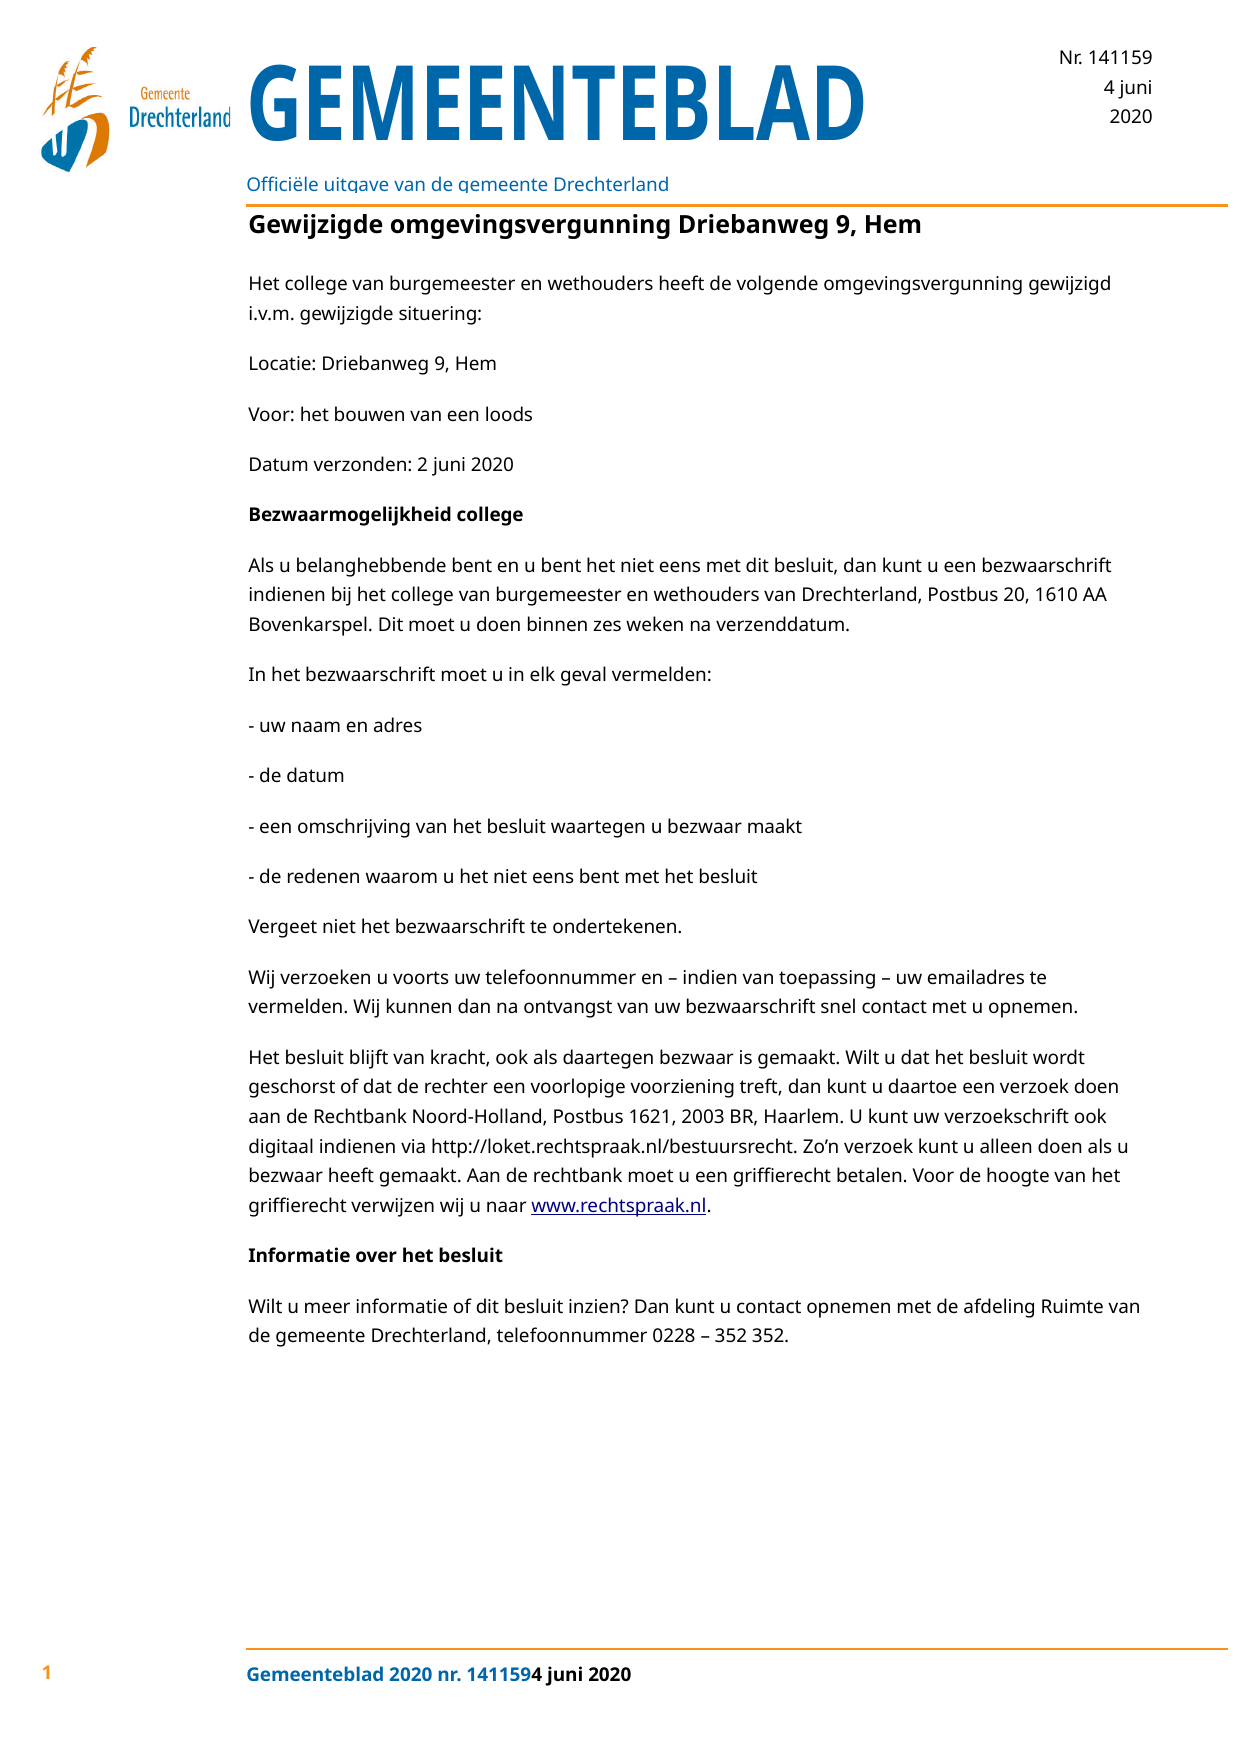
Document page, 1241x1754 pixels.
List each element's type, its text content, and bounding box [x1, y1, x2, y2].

text Datum verzonden: 2 juni 2020 [248, 451, 1152, 477]
text - een omschrijving van het besluit waartegen u bezwaar maakt [248, 813, 1152, 838]
text Bezwaarmogelijkheid college [248, 502, 1152, 527]
text Het besluit blijft van kracht, ook als daartegen bezwaar is gemaakt. Wilt u dat het besluit wordt geschorst of dat de rechter een voorlopige voorziening treft, dan kunt u daartoe een verzoek doen aan de Rechtbank Noord-Holland, Postbus 1621, 2003 BR, Haarlem. U kunt uw verzoekschrift ook digitaal indienen via http://loket.rechtspraak.nl/bestuursrecht. Zo’n verzoek kunt u alleen doen als u bezwaar heeft gemaakt. Aan de rechtbank moet u een griffierecht betalen. Voor de hoogte van het griffierecht verwijzen wij u naar www.rechtspraak.nl. [248, 1044, 1152, 1218]
text In het bezwaarschrift moet u in elk geval vermelden: [248, 662, 1152, 687]
text - uw naam en adres [248, 712, 1152, 738]
text - de redenen waarom u het niet eens bent met het besluit [248, 863, 1152, 889]
text Informatie over het besluit [248, 1242, 1152, 1268]
text Wij verzoeken u voorts uw telefoonnummer en – indien van toepassing – uw emailadres te vermelden. Wij kunnen dan na ontvangst van uw bezwaarschrift snel contact met u opnemen. [248, 964, 1152, 1019]
picture [41, 158, 64, 172]
text Gewijzigde omgevingsvergunning Driebanweg 9, Hem [248, 207, 1152, 241]
text Wilt u meer informatie of dit besluit inzien? Dan kunt u contact opnemen met de afdeling Ruimte van de gemeente Drechterland, telefoonnummer 0228 – 352 352. [248, 1293, 1152, 1348]
text Het college van burgemeester en wethouders heeft de volgende omgevingsvergunning gewijzigd i.v.m. gewijzigde situering: [248, 270, 1152, 326]
text Voor: het bouwen van een loods [248, 401, 1152, 426]
text Locatie: Driebanweg 9, Hem [248, 350, 1152, 376]
text Als u belanghebbende bent en u bent het niet eens met dit besluit, dan kunt u een bezwaarschrift indienen bij het college van burgemeester en wethouders van Drechterland, Postbus 20, 1610 AA Bovenkarspel. Dit moet u doen binnen zes weken na verzenddatum. [248, 552, 1152, 637]
picture [226, 115, 231, 124]
text Vergeet niet het bezwaarschrift te ondertekenen. [248, 914, 1152, 939]
text - de datum [248, 762, 1152, 788]
picture [41, 47, 231, 172]
